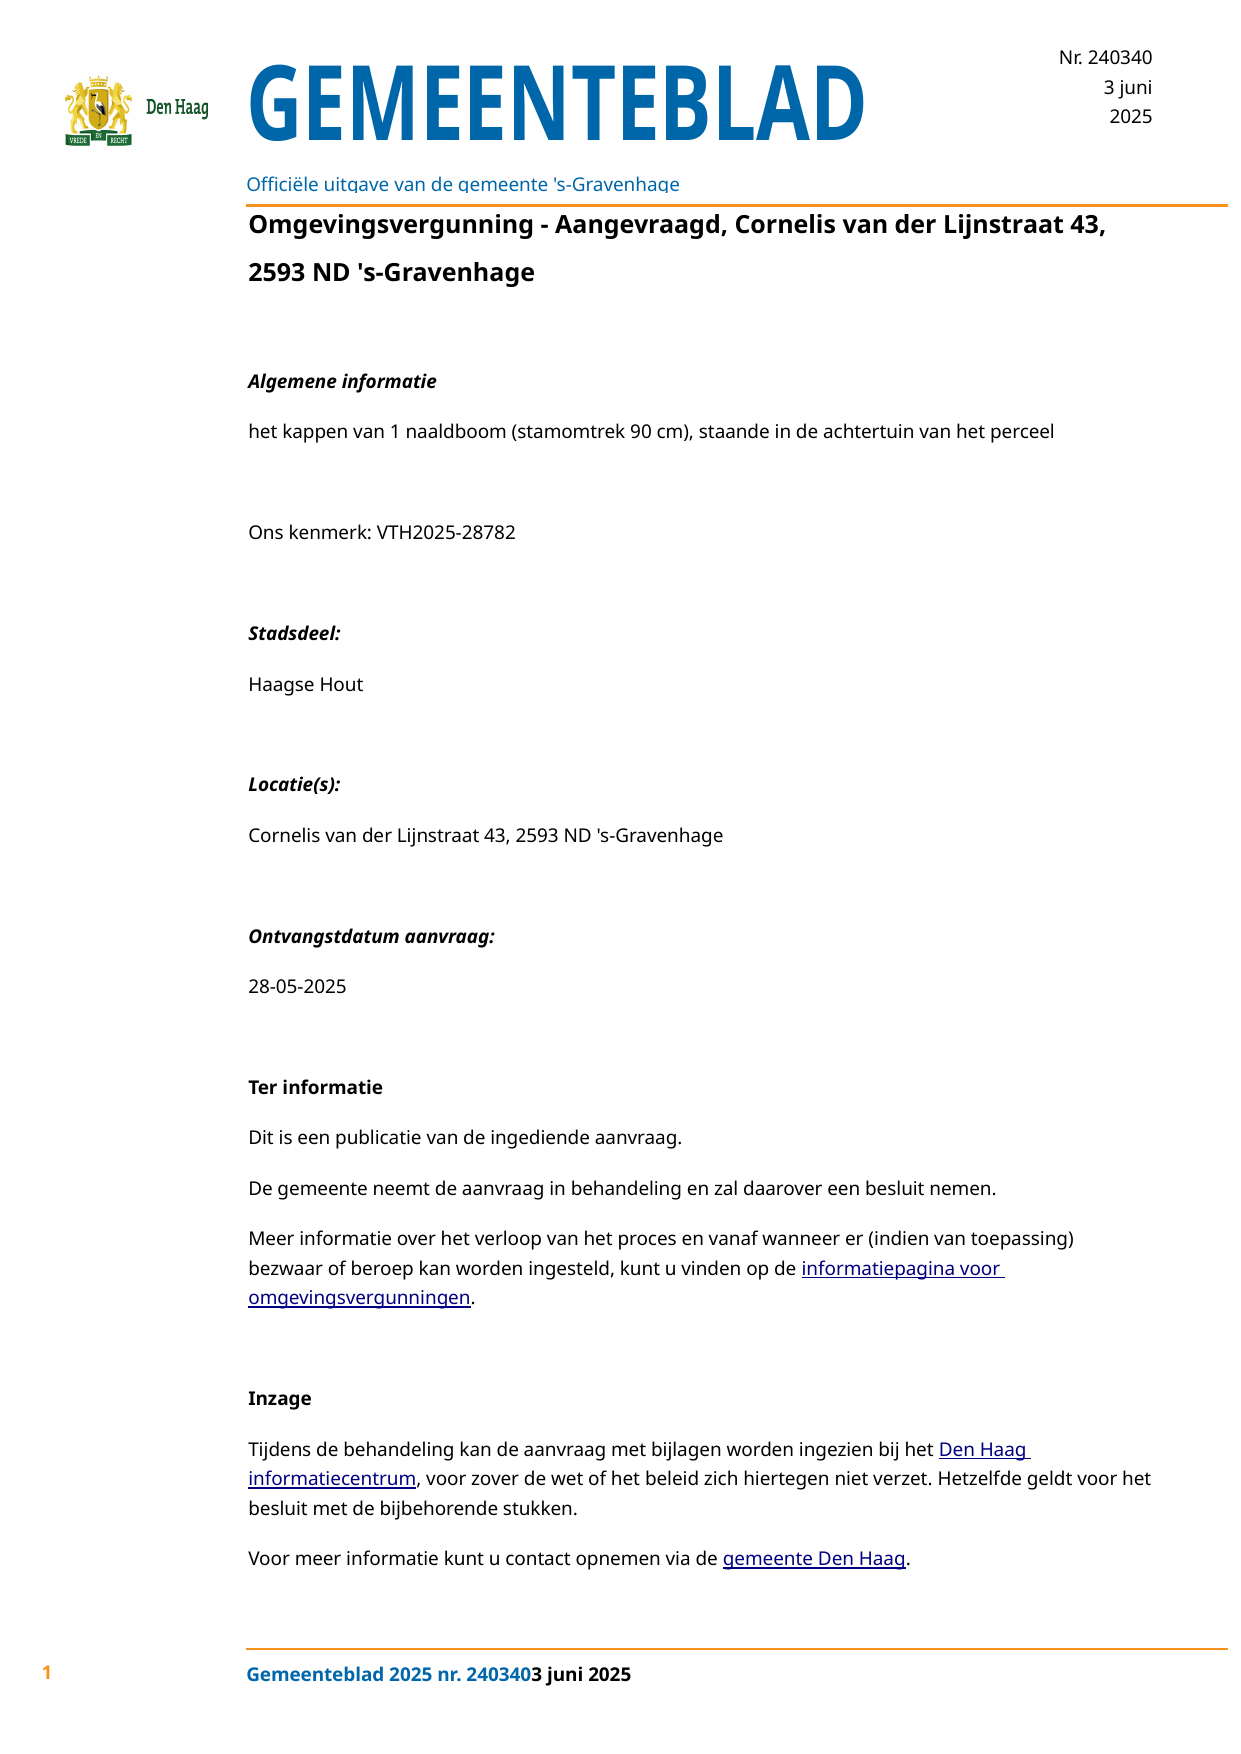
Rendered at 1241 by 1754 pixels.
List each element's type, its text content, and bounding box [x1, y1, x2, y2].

text De gemeente neemt de aanvraag in behandeling en zal daarover een besluit nemen. [248, 1175, 1152, 1201]
text Stadsdeel: [248, 620, 1152, 646]
text Meer informatie over het verloop van het proces en vanaf wanneer er (indien van toepassing) bezwaar of beroep kan worden ingesteld, kunt u vinden op de informatiepagina voor omgevingsvergunningen. [248, 1225, 1152, 1310]
text Dit is een publicatie van de ingediende aanvraag. [248, 1124, 1152, 1150]
text Omgevingsvergunning - Aangevraagd, Cornelis van der Lijnstraat 43, 2593 ND 's-Gravenhage [248, 207, 1152, 288]
text Locatie(s): [248, 772, 1152, 797]
text Ons kenmerk: VTH2025-28782 [248, 519, 1152, 545]
text 28-05-2025 [248, 973, 1152, 999]
text het kappen van 1 naaldboom (stamomtrek 90 cm), staande in de achtertuin van het perceel [248, 419, 1152, 444]
text Voor meer informatie kunt u contact opnemen via de gemeente Den Haag. [248, 1545, 1152, 1571]
text Ter informatie [248, 1074, 1152, 1100]
text Inzage [248, 1385, 1152, 1411]
text Ontvangstdatum aanvraag: [248, 923, 1152, 949]
text Haagse Hout [248, 671, 1152, 697]
text Algemene informatie [248, 368, 1152, 394]
text Tijdens de behandeling kan de aanvraag met bijlagen worden ingezien bij het Den Haag informatiecentrum, voor zover de wet of het beleid zich hiertegen niet verzet. Hetzelfde geldt voor het besluit met de bijbehorende stukken. [248, 1436, 1152, 1521]
text Cornelis van der Lijnstraat 43, 2593 ND 's-Gravenhage [248, 822, 1152, 848]
picture [41, 47, 231, 172]
